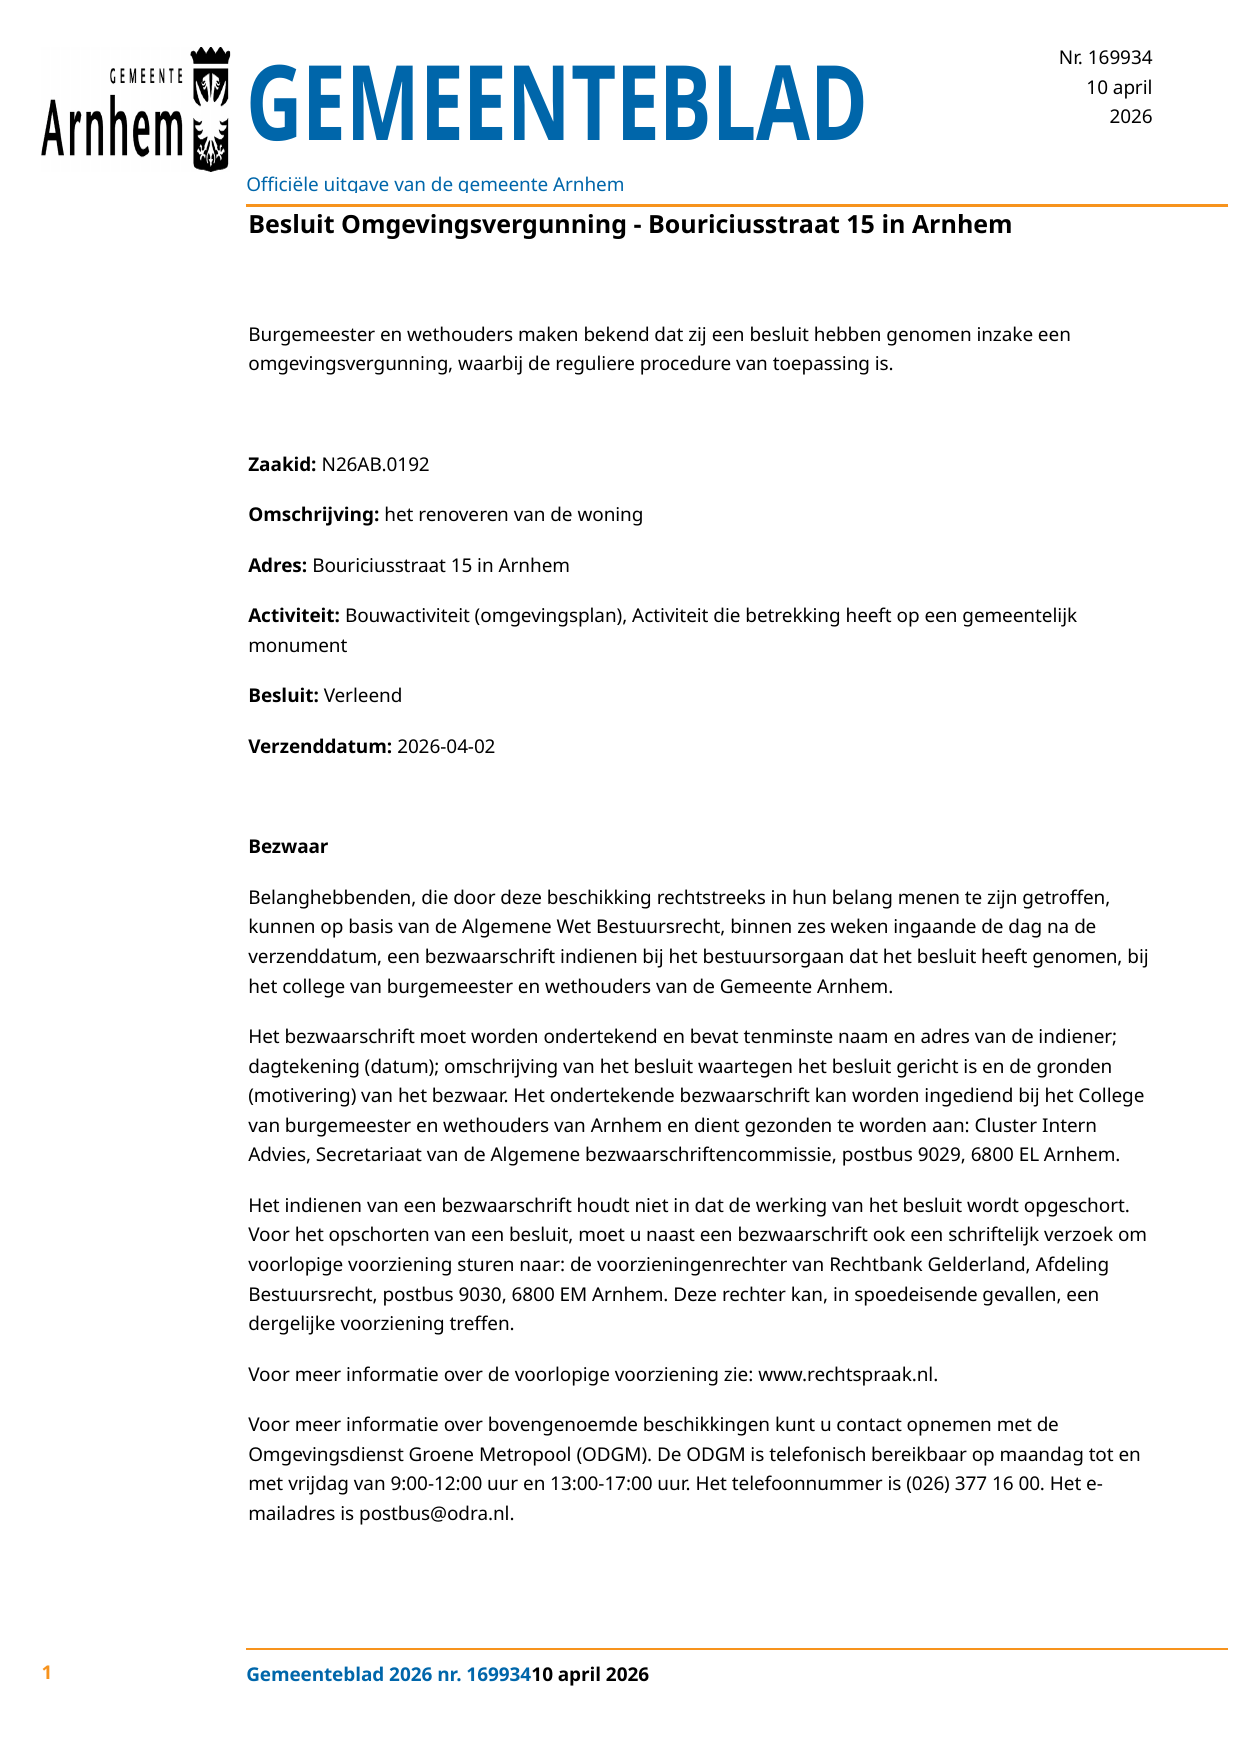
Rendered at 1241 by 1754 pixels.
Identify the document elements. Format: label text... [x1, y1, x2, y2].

text Adres: Bouriciusstraat 15 in Arnhem [248, 552, 1152, 578]
text Belanghebbenden, die door deze beschikking rechtstreeks in hun belang menen te zijn getroffen, kunnen op basis van de Algemene Wet Bestuursrecht, binnen zes weken ingaande de dag na de verzenddatum, een bezwaarschrift indienen bij het bestuursorgaan dat het besluit heeft genomen, bij het college van burgemeester en wethouders van de Gemeente Arnhem. [248, 884, 1152, 998]
text Bezwaar [248, 834, 1152, 859]
text Besluit: Verleend [248, 682, 1152, 708]
text Activiteit: Bouwactiviteit (omgevingsplan), Activiteit die betrekking heeft op een gemeentelijk monument [248, 602, 1152, 658]
picture [41, 47, 231, 172]
text Het indienen van een bezwaarschrift houdt niet in dat de werking van het besluit wordt opgeschort. Voor het opschorten van een besluit, moet u naast een bezwaarschrift ook een schriftelijk verzoek om voorlopige voorziening sturen naar: de voorzieningenrechter van Rechtbank Gelderland, Afdeling Bestuursrecht, postbus 9030, 6800 EM Arnhem. Deze rechter kan, in spoedeisende gevallen, een dergelijke voorziening treffen. [248, 1192, 1152, 1336]
text Voor meer informatie over bovengenoemde beschikkingen kunt u contact opnemen met de Omgevingsdienst Groene Metropool (ODGM). De ODGM is telefonisch bereikbaar op maandag tot en met vrijdag van 9:00-12:00 uur en 13:00-17:00 uur. Het telefoonnummer is (026) 377 16 00. Het e-mailadres is postbus@odra.nl. [248, 1411, 1152, 1526]
text Verzenddatum: 2026-04-02 [248, 733, 1152, 758]
text Besluit Omgevingsvergunning - Bouriciusstraat 15 in Arnhem [248, 207, 1152, 241]
text Omschrijving: het renoveren van de woning [248, 502, 1152, 527]
text Burgemeester en wethouders maken bekend dat zij een besluit hebben genomen inzake een omgevingsvergunning, waarbij de reguliere procedure van toepassing is. [248, 321, 1152, 376]
text Het bezwaarschrift moet worden ondertekend en bevat tenminste naam en adres van de indiener; dagtekening (datum); omschrijving van het besluit waartegen het besluit gericht is en de gronden (motivering) van het bezwaar. Het ondertekende bezwaarschrift kan worden ingediend bij het College van burgemeester en wethouders van Arnhem en dient gezonden te worden aan: Cluster Intern Advies, Secretariaat van de Algemene bezwaarschriftencommissie, postbus 9029, 6800 EL Arnhem. [248, 1023, 1152, 1167]
text Zaakid: N26AB.0192 [248, 451, 1152, 477]
text Voor meer informatie over de voorlopige voorziening zie: www.rechtspraak.nl. [248, 1361, 1152, 1386]
